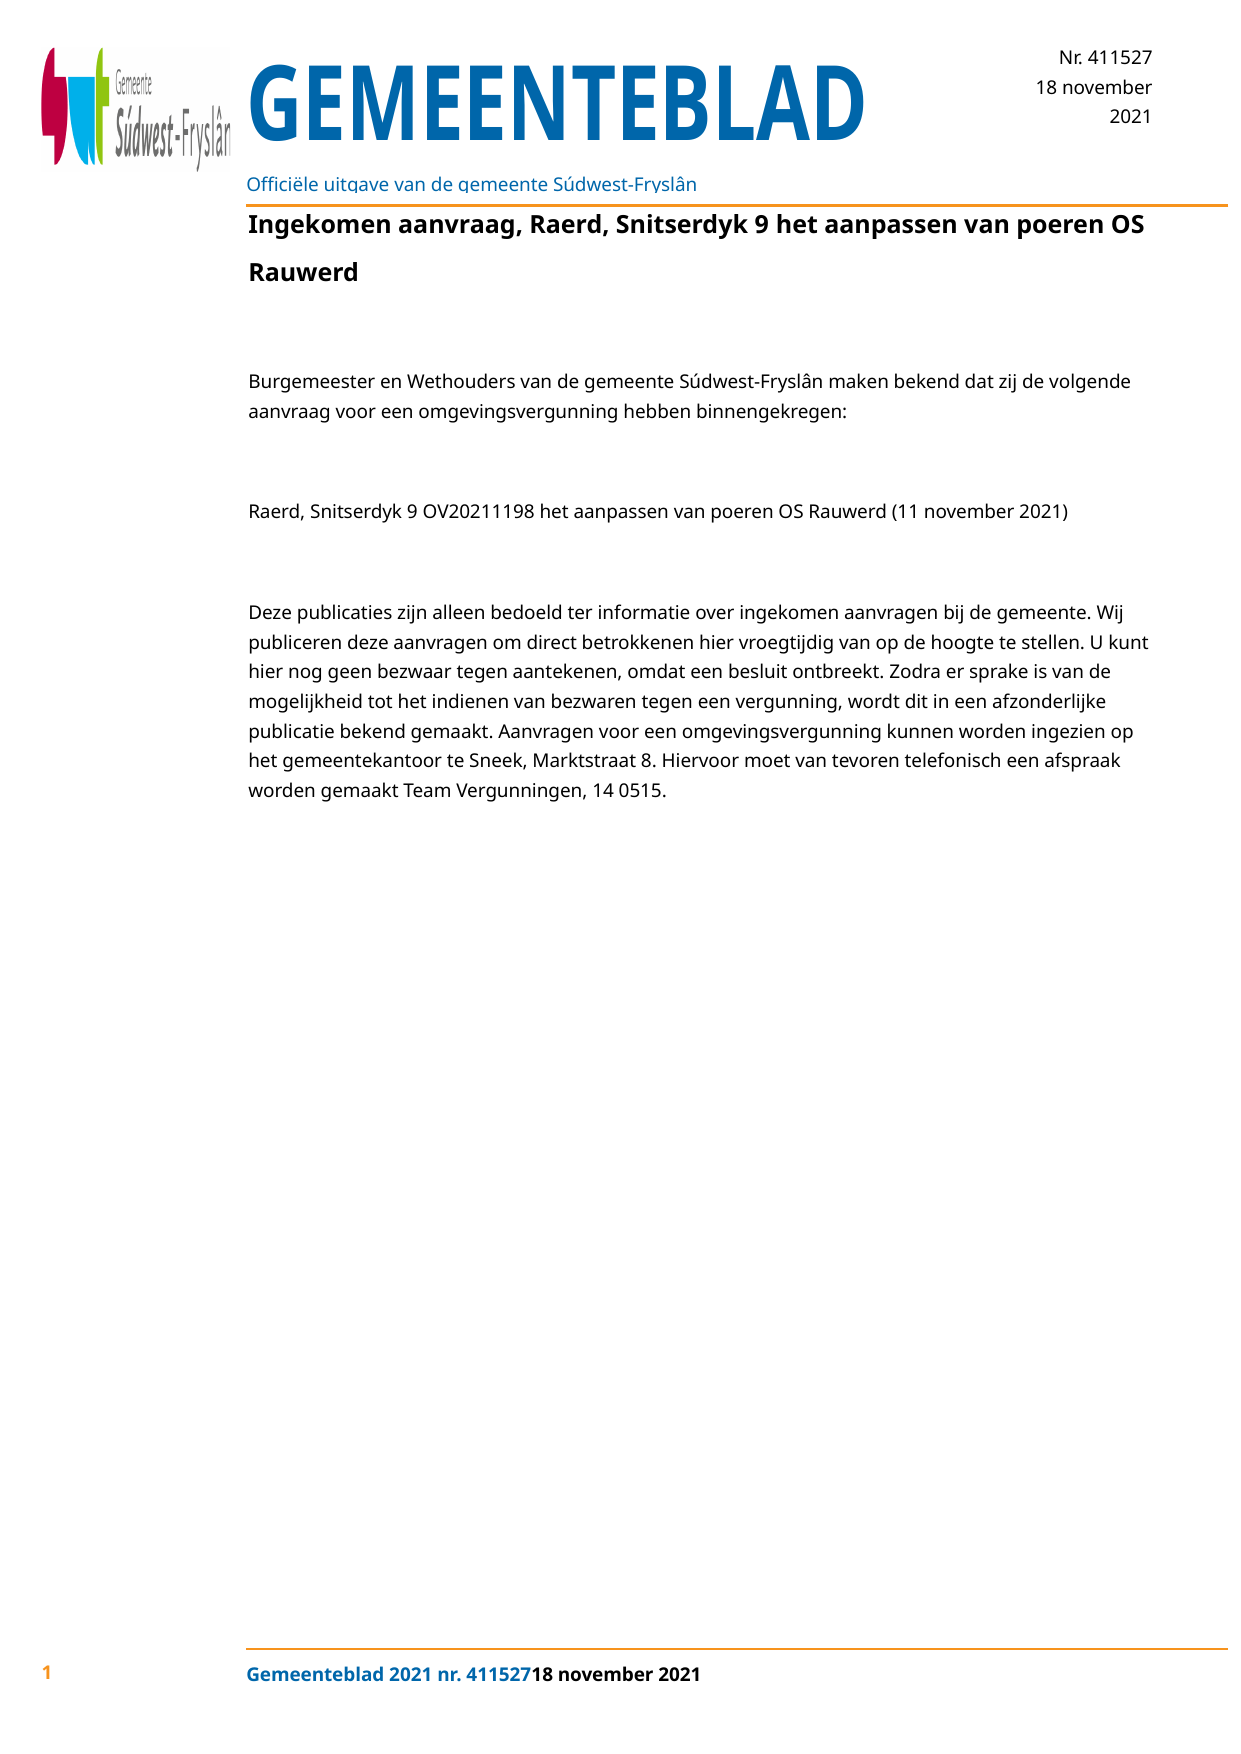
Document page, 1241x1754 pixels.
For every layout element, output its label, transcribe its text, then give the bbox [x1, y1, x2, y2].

text Raerd, Snitserdyk 9 OV20211198 het aanpassen van poeren OS Rauwerd (11 november 2021) [248, 499, 1152, 524]
text Deze publicaties zijn alleen bedoeld ter informatie over ingekomen aanvragen bij de gemeente. Wij publiceren deze aanvragen om direct betrokkenen hier vroegtijdig van op de hoogte te stellen. U kunt hier nog geen bezwaar tegen aantekenen, omdat een besluit ontbreekt. Zodra er sprake is van de mogelijkheid tot het indienen van bezwaren tegen een vergunning, wordt dit in een afzonderlijke publicatie bekend gemaakt. Aanvragen voor een omgevingsvergunning kunnen worden ingezien op het gemeentekantoor te Sneek, Marktstraat 8. Hiervoor moet van tevoren telefonisch een afspraak worden gemaakt Team Vergunningen, 14 0515. [248, 599, 1152, 803]
text Burgemeester en Wethouders van de gemeente Súdwest-Fryslân maken bekend dat zij de volgende aanvraag voor een omgevingsvergunning hebben binnengekregen: [248, 368, 1152, 424]
picture [41, 47, 231, 172]
text Ingekomen aanvraag, Raerd, Snitserdyk 9 het aanpassen van poeren OS Rauwerd [248, 207, 1152, 288]
